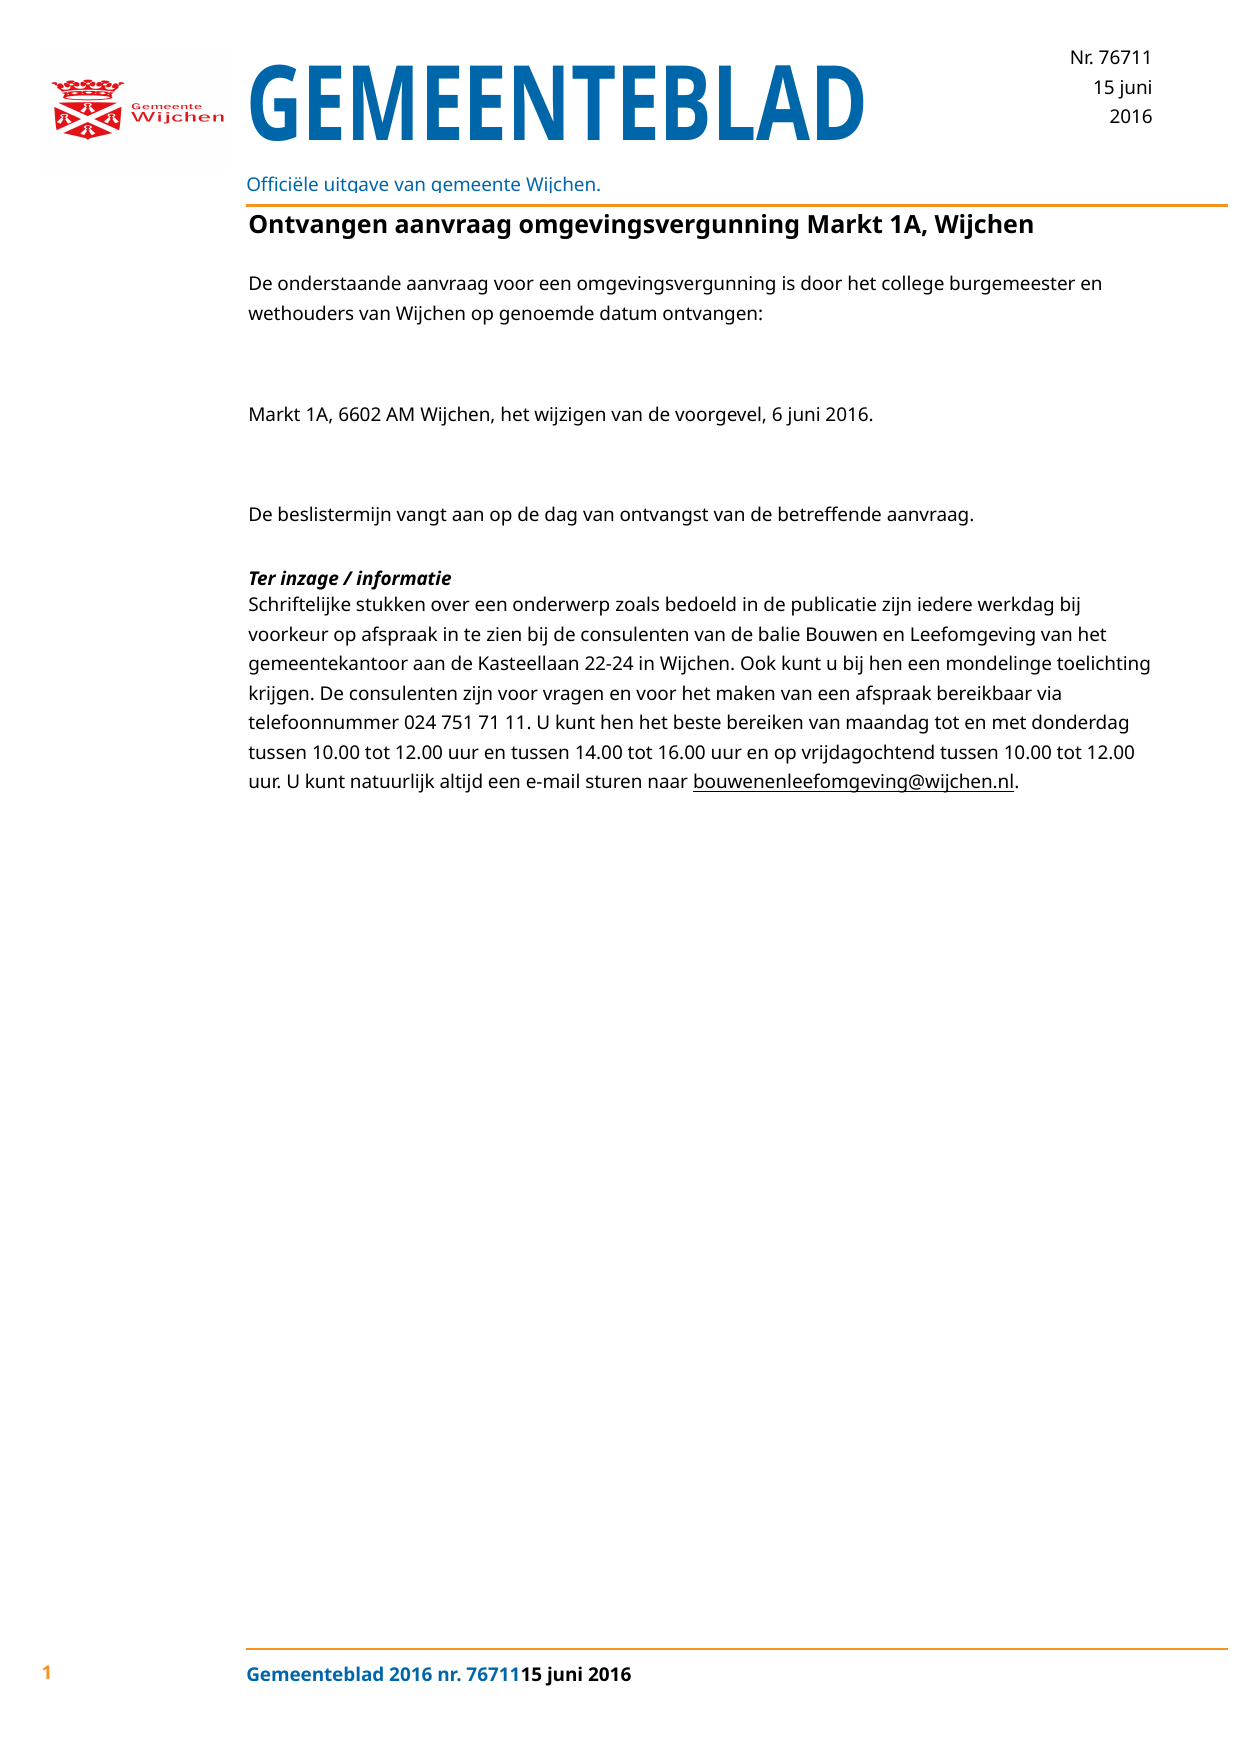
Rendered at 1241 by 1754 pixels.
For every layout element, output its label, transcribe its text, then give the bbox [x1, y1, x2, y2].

picture [41, 47, 231, 172]
text Ter inzage / informatie [248, 566, 1152, 591]
text Markt 1A, 6602 AM Wijchen, het wijzigen van de voorgevel, 6 juni 2016. [248, 401, 1152, 426]
text Ontvangen aanvraag omgevingsvergunning Markt 1A, Wijchen [248, 207, 1152, 241]
text De beslistermijn vangt aan op de dag van ontvangst van de betreffende aanvraag. [248, 502, 1152, 527]
text Schriftelijke stukken over een onderwerp zoals bedoeld in de publicatie zijn iedere werkdag bij voorkeur op afspraak in te zien bij de consulenten van de balie Bouwen en Leefomgeving van het gemeentekantoor aan de Kasteellaan 22-24 in Wijchen. Ook kunt u bij hen een mondelinge toelichting krijgen. De consulenten zijn voor vragen en voor het maken van een afspraak bereikbaar via telefoonnummer 024 751 71 11. U kunt hen het beste bereiken van maandag tot en met donderdag tussen 10.00 tot 12.00 uur en tussen 14.00 tot 16.00 uur en op vrijdagochtend tussen 10.00 tot 12.00 uur. U kunt natuurlijk altijd een e-mail sturen naar bouwenenleefomgeving@wijchen.nl. [248, 591, 1152, 794]
text De onderstaande aanvraag voor een omgevingsvergunning is door het college burgemeester en wethouders van Wijchen op genoemde datum ontvangen: [248, 270, 1152, 326]
